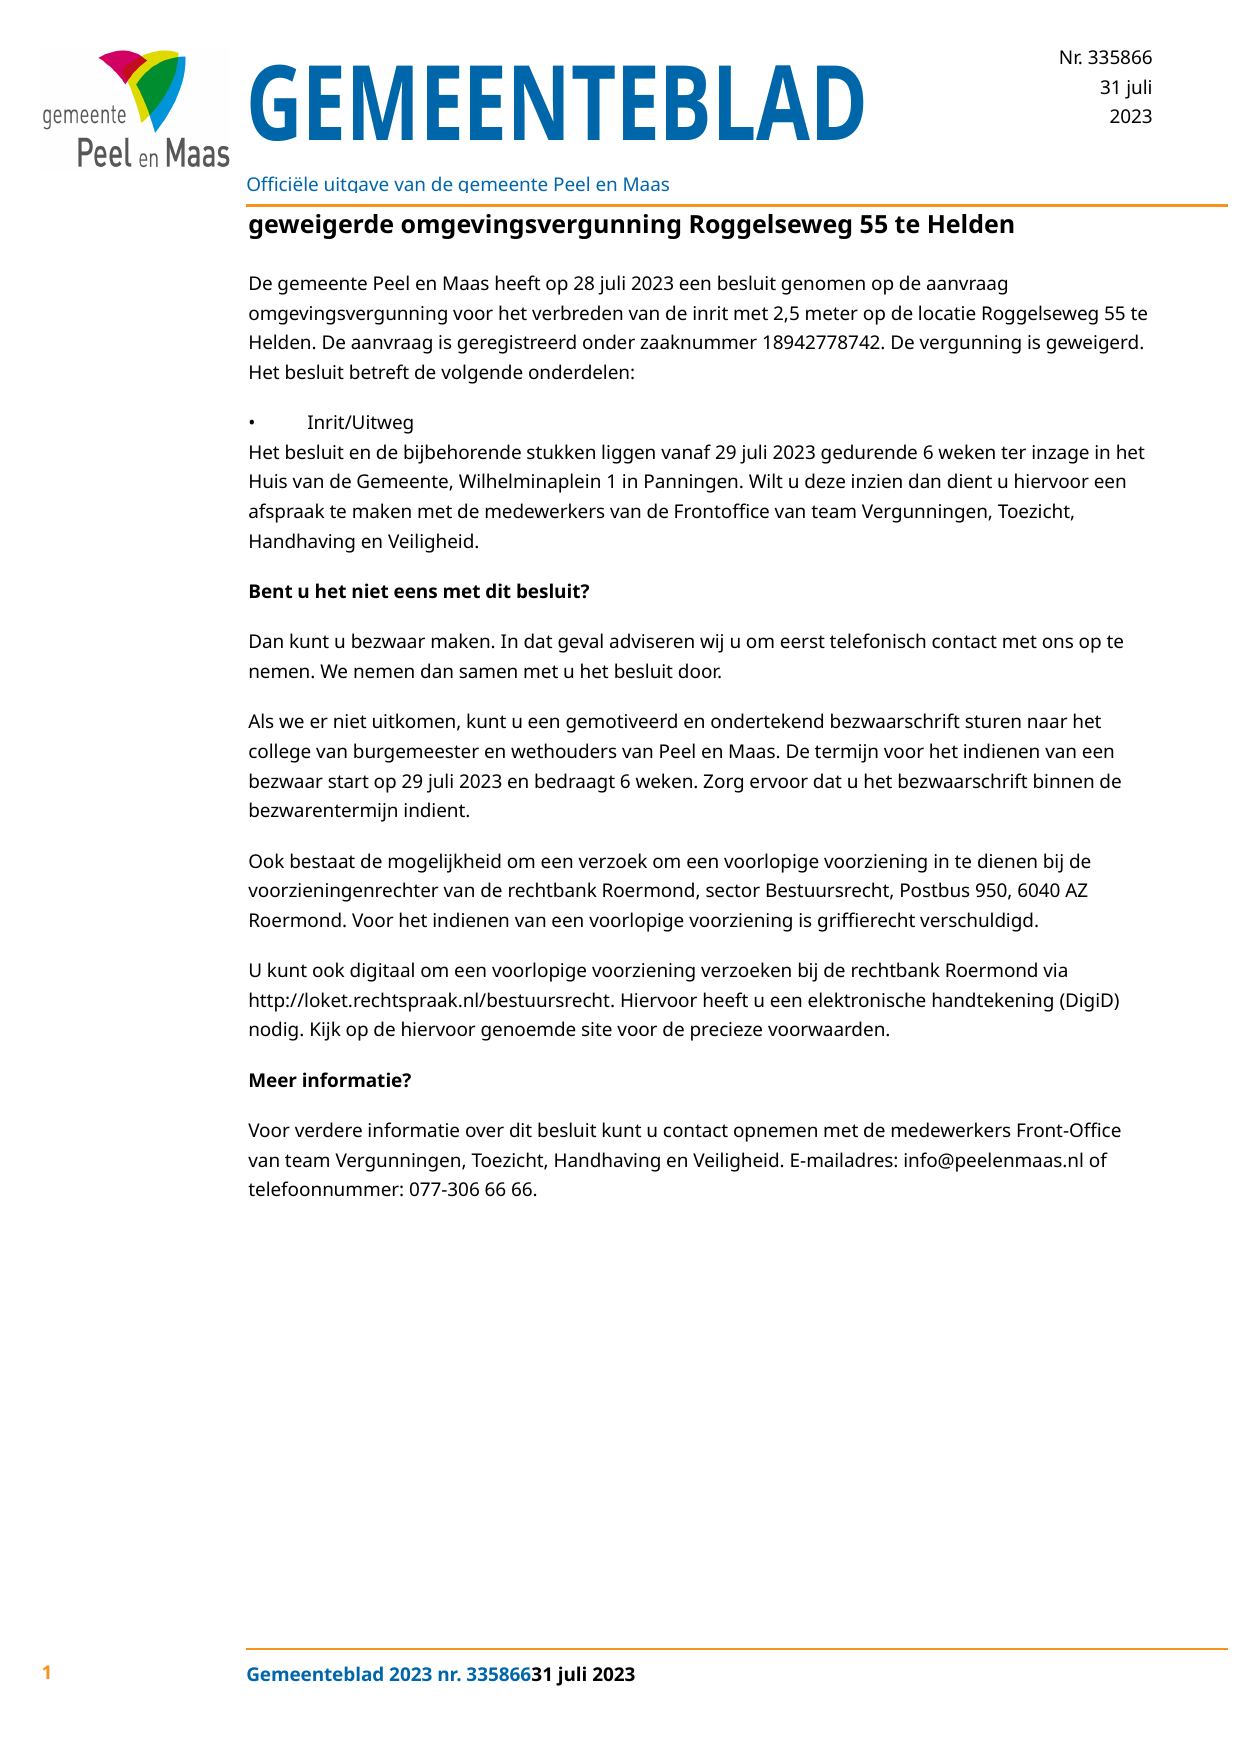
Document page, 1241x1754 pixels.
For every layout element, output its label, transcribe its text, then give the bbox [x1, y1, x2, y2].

text Het besluit en de bijbehorende stukken liggen vanaf 29 juli 2023 gedurende 6 weken ter inzage in het Huis van de Gemeente, Wilhelminaplein 1 in Panningen. Wilt u deze inzien dan dient u hiervoor een afspraak te maken met de medewerkers van de Frontoffice van team Vergunningen, Toezicht, Handhaving en Veiligheid. [248, 439, 1152, 553]
text Als we er niet uitkomen, kunt u een gemotiveerd en ondertekend bezwaarschrift sturen naar het college van burgemeester en wethouders van Peel en Maas. De termijn voor het indienen van een bezwaar start op 29 juli 2023 en bedraagt 6 weken. Zorg ervoor dat u het bezwaarschrift binnen de bezwarentermijn indient. [248, 709, 1152, 823]
text Ook bestaat de mogelijkheid om een verzoek om een voorlopige voorziening in te dienen bij de voorzieningenrechter van de rechtbank Roermond, sector Bestuursrecht, Postbus 950, 6040 AZ Roermond. Voor het indienen van een voorlopige voorziening is griffierecht verschuldigd. [248, 848, 1152, 933]
text Bent u het niet eens met dit besluit? [248, 578, 1152, 604]
list Inrit/Uitweg [248, 409, 1152, 435]
text Meer informatie? [248, 1067, 1152, 1093]
text Voor verdere informatie over dit besluit kunt u contact opnemen met de medewerkers Front-Office van team Vergunningen, Toezicht, Handhaving en Veiligheid. E-mailadres: info@peelenmaas.nl of telefoonnummer: 077-306 66 66. [248, 1117, 1152, 1202]
text geweigerde omgevingsvergunning Roggelseweg 55 te Helden [248, 207, 1152, 241]
picture [41, 47, 231, 172]
text U kunt ook digitaal om een voorlopige voorziening verzoeken bij de rechtbank Roermond via http://loket.rechtspraak.nl/bestuursrecht. Hiervoor heeft u een elektronische handtekening (DigiD) nodig. Kijk op de hiervoor genoemde site voor de precieze voorwaarden. [248, 957, 1152, 1042]
text Dan kunt u bezwaar maken. In dat geval adviseren wij u om eerst telefonisch contact met ons op te nemen. We nemen dan samen met u het besluit door. [248, 629, 1152, 684]
text De gemeente Peel en Maas heeft op 28 juli 2023 een besluit genomen op de aanvraag omgevingsvergunning voor het verbreden van de inrit met 2,5 meter op de locatie Roggelseweg 55 te Helden. De aanvraag is geregistreerd onder zaaknummer 18942778742. De vergunning is geweigerd. Het besluit betreft de volgende onderdelen: [248, 270, 1152, 385]
